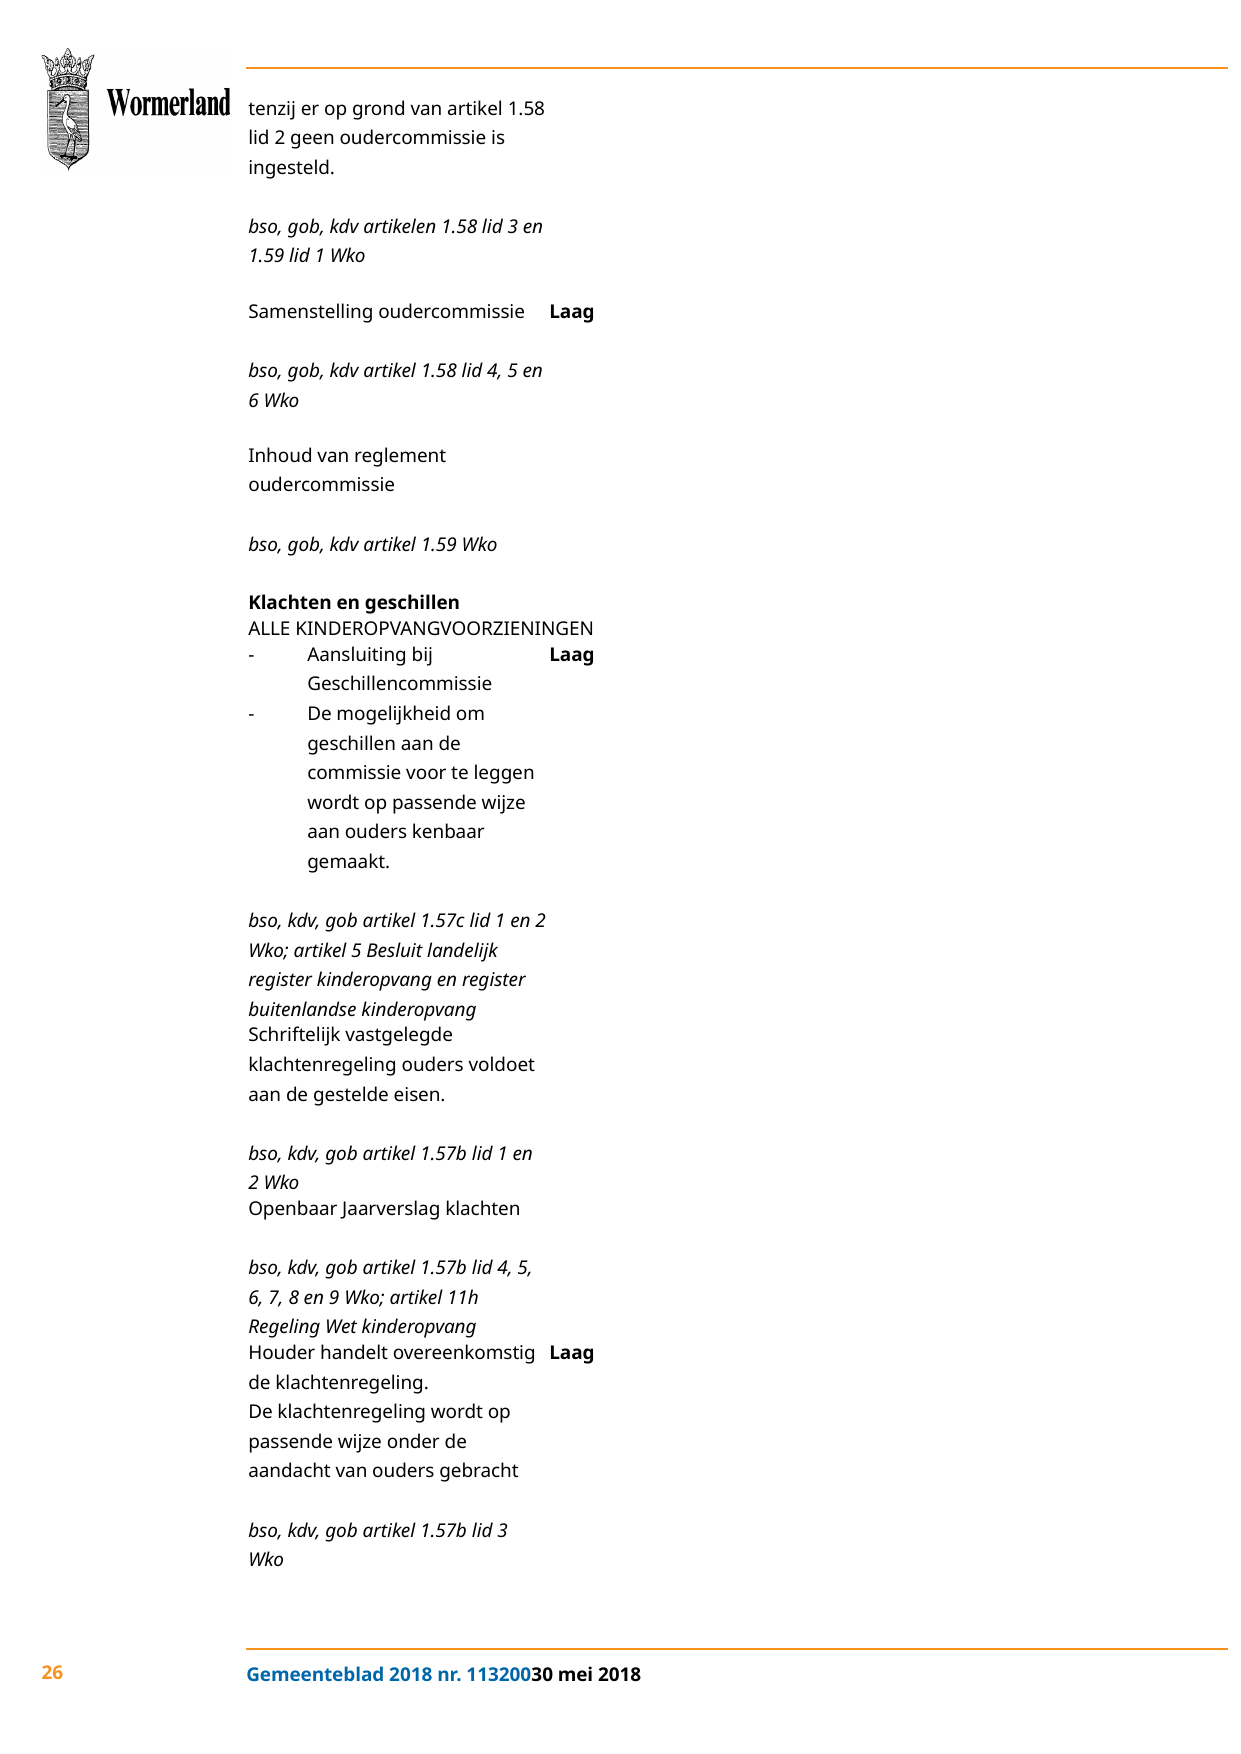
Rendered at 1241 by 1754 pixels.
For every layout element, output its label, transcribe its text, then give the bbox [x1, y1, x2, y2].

table_cell Laag [549, 1339, 850, 1602]
picture [41, 47, 231, 172]
table_cell Houder handelt overeenkomstig de klachtenregeling. De klachtenregeling wordt op passende wijze onder de aandacht van ouders gebracht bso, kdv, gob artikel 1.57b lid 3 Wko [248, 1339, 549, 1602]
table_cell Openbaar Jaarverslag klachten bso, kdv, gob artikel 1.57b lid 4, 5, 6, 7, 8 en 9 Wko; artikel 11h Regeling Wet kinderopvang [248, 1195, 549, 1339]
table_cell tenzij er op grond van artikel 1.58 lid 2 geen oudercommissie is ingesteld. bso, gob, kdv artikelen 1.58 lid 3 en 1.59 lid 1 Wko [248, 95, 549, 298]
table_cell Schriftelijk vastgelegde klachtenregeling ouders voldoet aan de gestelde eisen. bso, kdv, gob artikel 1.57b lid 1 en 2 Wko [248, 1022, 549, 1195]
table_cell Aansluiting bij Geschillencommissie De mogelijkheid om geschillen aan de commissie voor te leggen wordt op passende wijze aan ouders kenbaar gemaakt. bso, kdv, gob artikel 1.57c lid 1 en 2 Wko; artikel 5 Besluit landelijk register kinderopvang en register buitenlandse kinderopvang [248, 641, 549, 1022]
table_cell Laag [549, 298, 850, 557]
table_cell Laag [549, 641, 850, 1339]
table_cell Inhoud van reglement oudercommissie bso, gob, kdv artikel 1.59 Wko [248, 442, 549, 557]
table_cell ALLE KINDEROPVANGVOORZIENINGEN [248, 615, 850, 641]
table_header Klachten en geschillen [248, 590, 850, 615]
table_cell [549, 95, 850, 298]
table_cell Samenstelling oudercommissie bso, gob, kdv artikel 1.58 lid 4, 5 en 6 Wko [248, 298, 549, 442]
